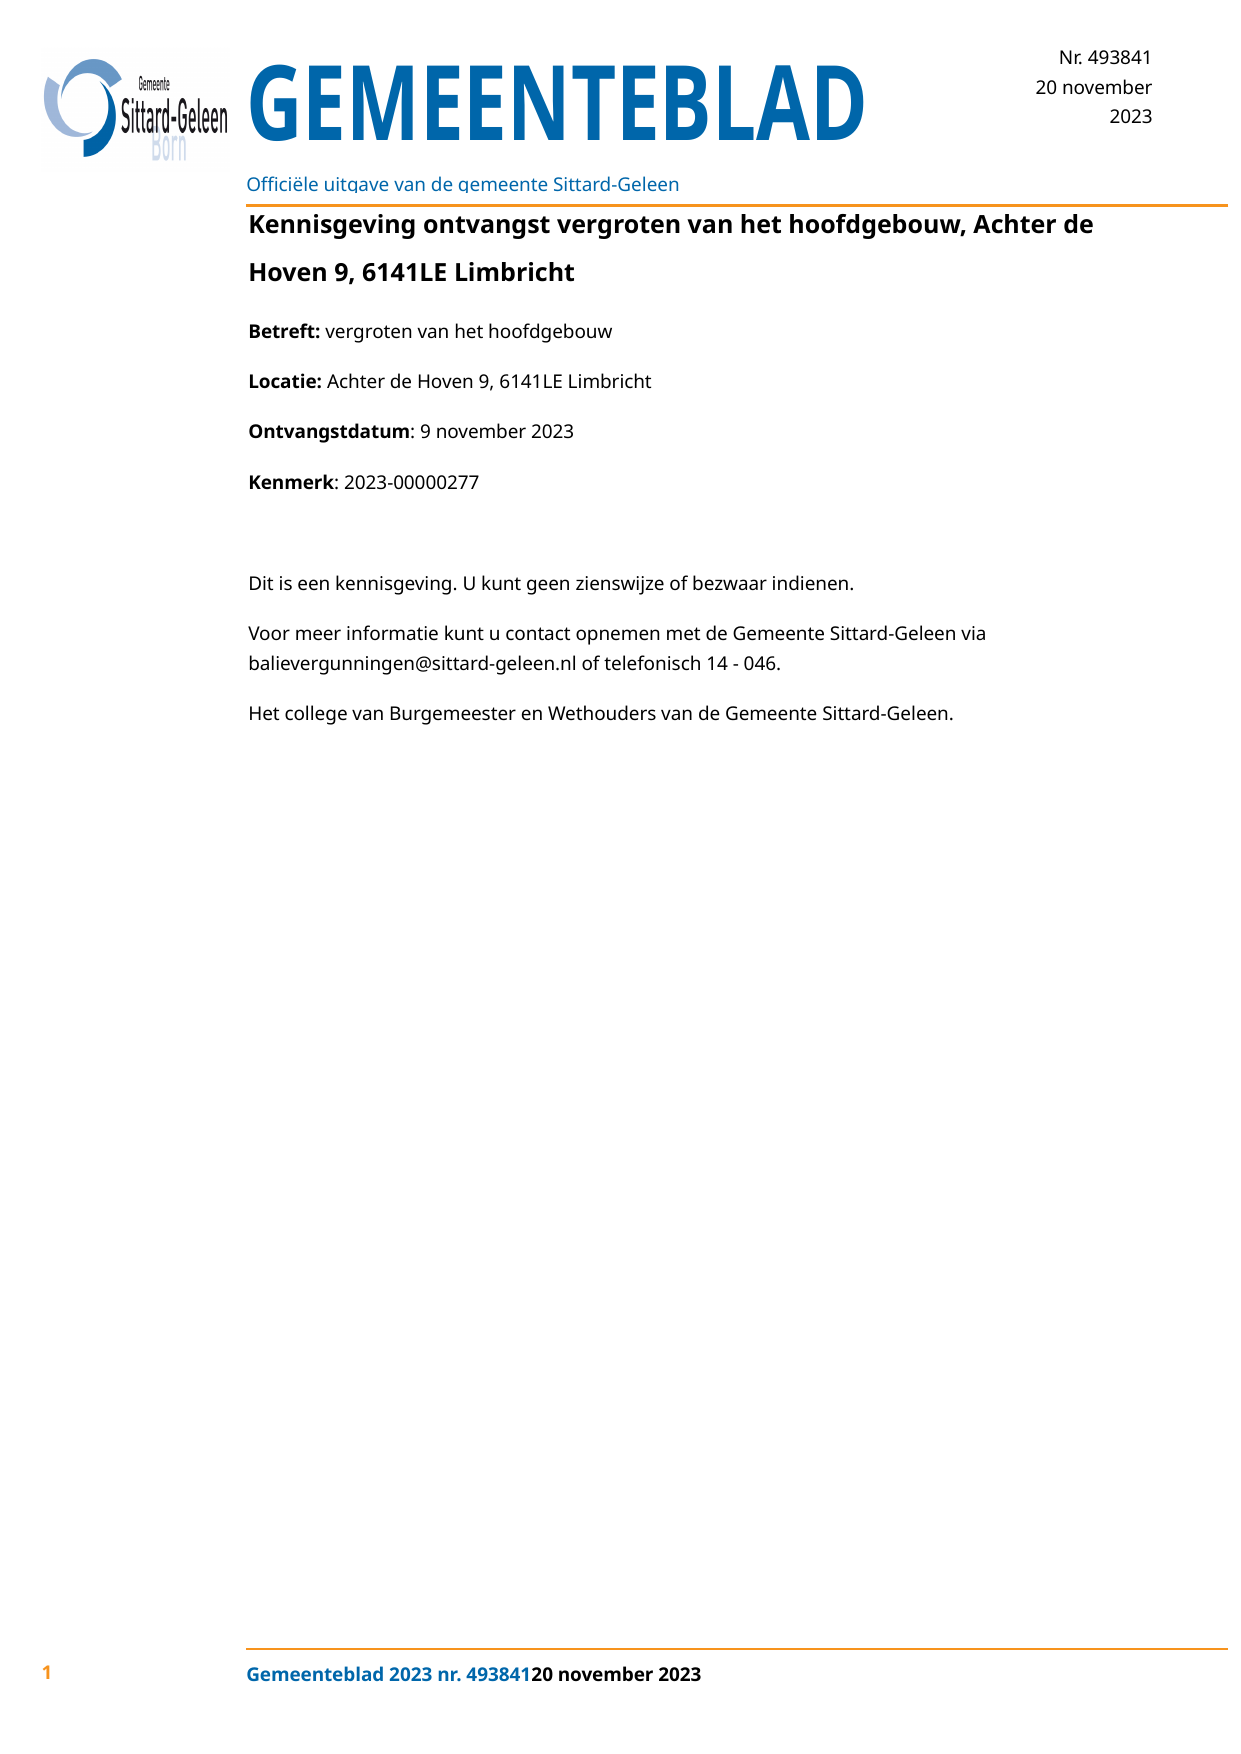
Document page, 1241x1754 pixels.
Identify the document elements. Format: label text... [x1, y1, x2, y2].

text Betreft: vergroten van het hoofdgebouw [248, 318, 1152, 344]
text Locatie: Achter de Hoven 9, 6141LE Limbricht [248, 368, 1152, 394]
text Dit is een kennisgeving. U kunt geen zienswijze of bezwaar indienen. [248, 570, 1152, 596]
text Ontvangstdatum: 9 november 2023 [248, 419, 1152, 444]
text Kenmerk: 2023-00000277 [248, 469, 1152, 495]
picture [41, 47, 231, 172]
text Voor meer informatie kunt u contact opnemen met de Gemeente Sittard-Geleen via balievergunningen@sittard-geleen.nl of telefonisch 14 - 046. [248, 620, 1152, 676]
text Het college van Burgemeester en Wethouders van de Gemeente Sittard-Geleen. [248, 700, 1152, 726]
text Kennisgeving ontvangst vergroten van het hoofdgebouw, Achter de Hoven 9, 6141LE Limbricht [248, 207, 1152, 288]
